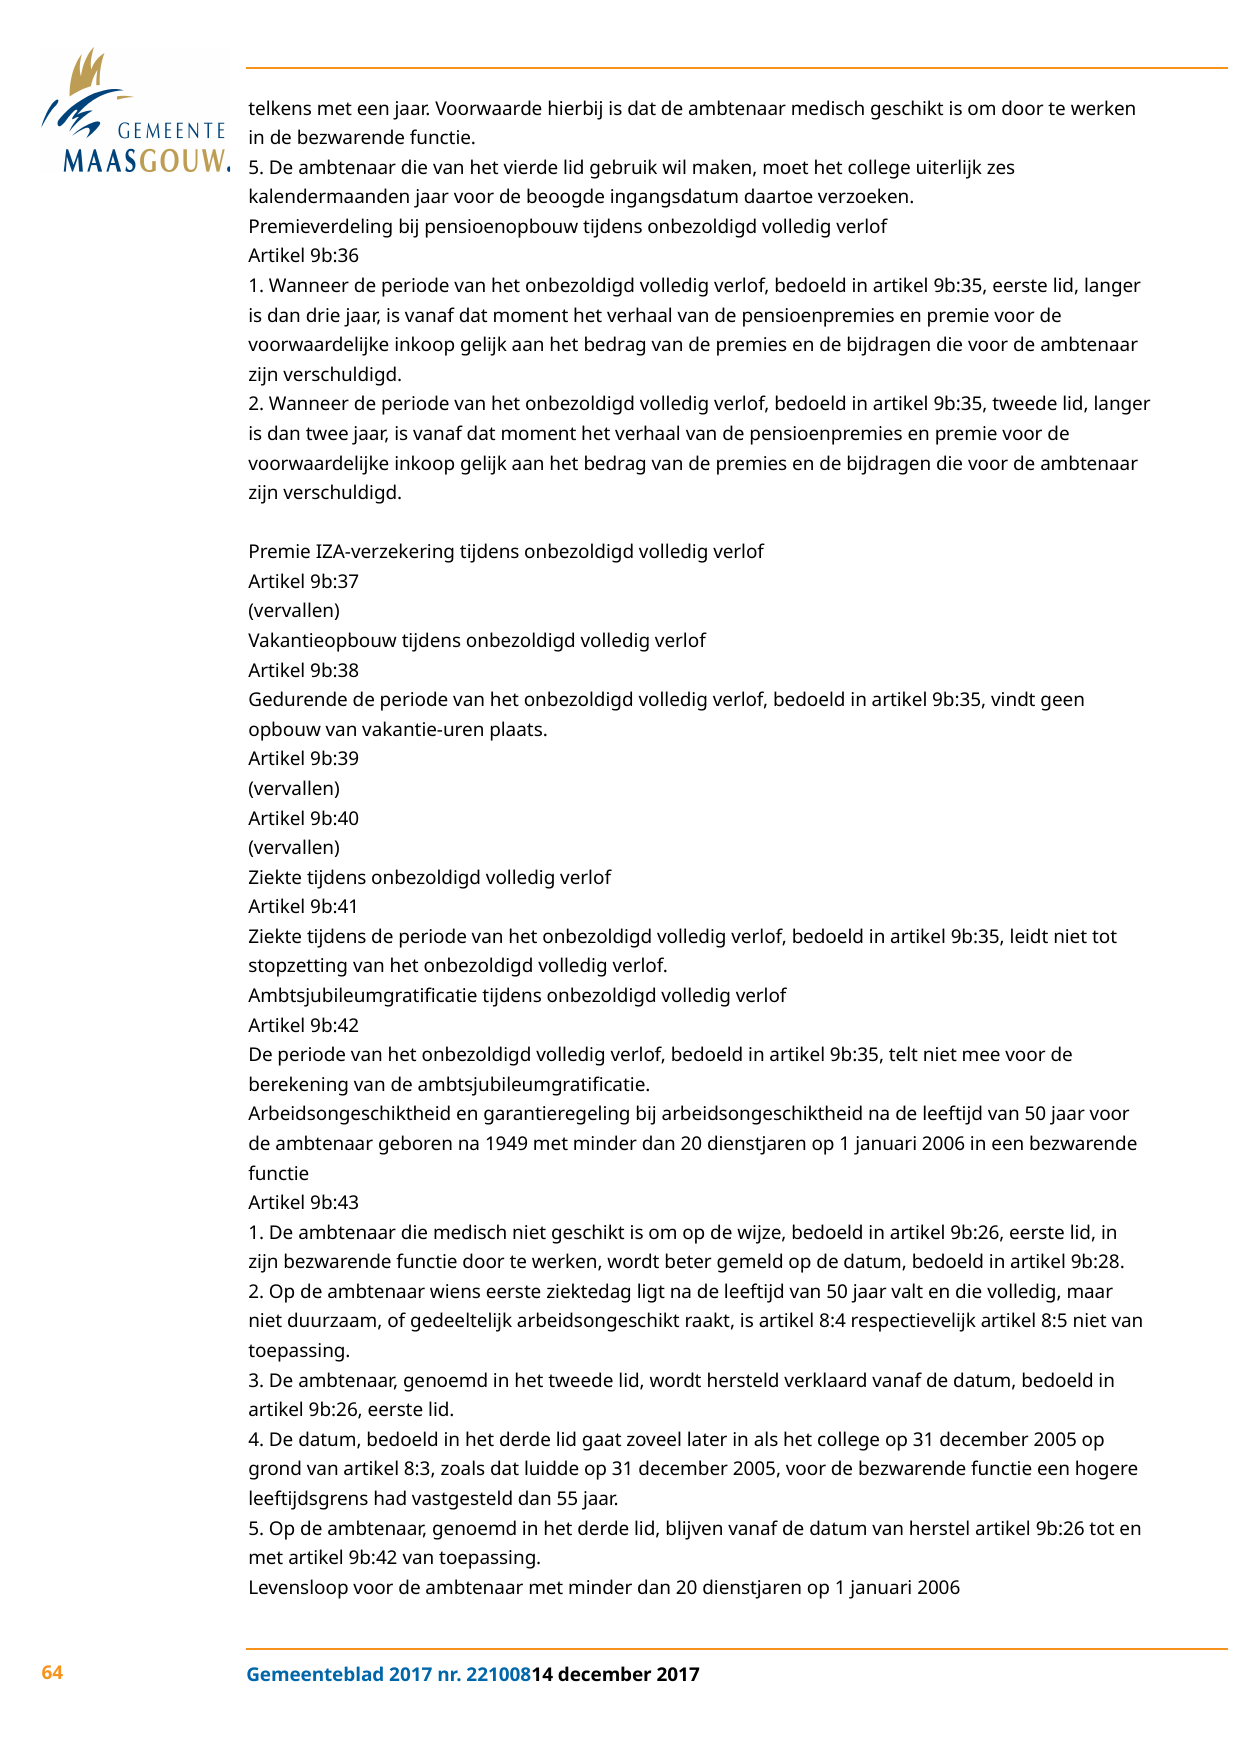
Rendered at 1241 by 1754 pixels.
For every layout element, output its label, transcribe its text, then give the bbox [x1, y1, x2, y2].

text Ziekte tijdens de periode van het onbezoldigd volledig verlof, bedoeld in artikel 9b:35, leidt niet tot stopzetting van het onbezoldigd volledig verlof. [248, 923, 1152, 978]
text Premieverdeling bij pensioenopbouw tijdens onbezoldigd volledig verlof [248, 213, 1152, 239]
text 5. Op de ambtenaar, genoemd in het derde lid, blijven vanaf de datum van herstel artikel 9b:26 tot en met artikel 9b:42 van toepassing. [248, 1515, 1152, 1570]
text De periode van het onbezoldigd volledig verlof, bedoeld in artikel 9b:35, telt niet mee voor de berekening van de ambtsjubileumgratificatie. [248, 1041, 1152, 1097]
text Arbeidsongeschiktheid en garantieregeling bij arbeidsongeschiktheid na de leeftijd van 50 jaar voor de ambtenaar geboren na 1949 met minder dan 20 dienstjaren op 1 januari 2006 in een bezwarende functie [248, 1101, 1152, 1186]
text Ambtsjubileumgratificatie tijdens onbezoldigd volledig verlof [248, 982, 1152, 1008]
text Artikel 9b:38 [248, 657, 1152, 683]
text 1. Wanneer de periode van het onbezoldigd volledig verlof, bedoeld in artikel 9b:35, eerste lid, langer is dan drie jaar, is vanaf dat moment het verhaal van de pensioenpremies en premie voor de voorwaardelijke inkoop gelijk aan het bedrag van de premies en de bijdragen die voor de ambtenaar zijn verschuldigd. [248, 272, 1152, 387]
text Gedurende de periode van het onbezoldigd volledig verlof, bedoeld in artikel 9b:35, vindt geen opbouw van vakantie-uren plaats. [248, 686, 1152, 742]
text 5. De ambtenaar die van het vierde lid gebruik wil maken, moet het college uiterlijk zes kalendermaanden jaar voor de beoogde ingangsdatum daartoe verzoeken. [248, 154, 1152, 209]
text Ziekte tijdens onbezoldigd volledig verlof [248, 864, 1152, 890]
text Artikel 9b:41 [248, 893, 1152, 919]
text Artikel 9b:40 [248, 805, 1152, 831]
text Levensloop voor de ambtenaar met minder dan 20 dienstjaren op 1 januari 2006 [248, 1574, 1152, 1600]
text Premie IZA-verzekering tijdens onbezoldigd volledig verlof [248, 538, 1152, 564]
text 1. De ambtenaar die medisch niet geschikt is om op de wijze, bedoeld in artikel 9b:26, eerste lid, in zijn bezwarende functie door te werken, wordt beter gemeld op de datum, bedoeld in artikel 9b:28. [248, 1219, 1152, 1274]
text 4. De datum, bedoeld in het derde lid gaat zoveel later in als het college op 31 december 2005 op grond van artikel 8:3, zoals dat luidde op 31 december 2005, voor de bezwarende functie een hogere leeftijdsgrens had vastgesteld dan 55 jaar. [248, 1426, 1152, 1511]
text 2. Wanneer de periode van het onbezoldigd volledig verlof, bedoeld in artikel 9b:35, tweede lid, langer is dan twee jaar, is vanaf dat moment het verhaal van de pensioenpremies en premie voor de voorwaardelijke inkoop gelijk aan het bedrag van de premies en de bijdragen die voor de ambtenaar zijn verschuldigd. [248, 391, 1152, 505]
text telkens met een jaar. Voorwaarde hierbij is dat de ambtenaar medisch geschikt is om door te werken in de bezwarende functie. [248, 95, 1152, 150]
text Artikel 9b:37 [248, 568, 1152, 594]
text (vervallen) [248, 834, 1152, 860]
text (vervallen) [248, 598, 1152, 623]
text Vakantieopbouw tijdens onbezoldigd volledig verlof [248, 627, 1152, 653]
text Artikel 9b:42 [248, 1012, 1152, 1038]
picture [41, 47, 231, 172]
text 3. De ambtenaar, genoemd in het tweede lid, wordt hersteld verklaard vanaf de datum, bedoeld in artikel 9b:26, eerste lid. [248, 1367, 1152, 1422]
text Artikel 9b:43 [248, 1189, 1152, 1215]
text 2. Op de ambtenaar wiens eerste ziektedag ligt na de leeftijd van 50 jaar valt en die volledig, maar niet duurzaam, of gedeeltelijk arbeidsongeschikt raakt, is artikel 8:4 respectievelijk artikel 8:5 niet van toepassing. [248, 1278, 1152, 1363]
text (vervallen) [248, 775, 1152, 801]
text Artikel 9b:36 [248, 243, 1152, 268]
text Artikel 9b:39 [248, 746, 1152, 771]
